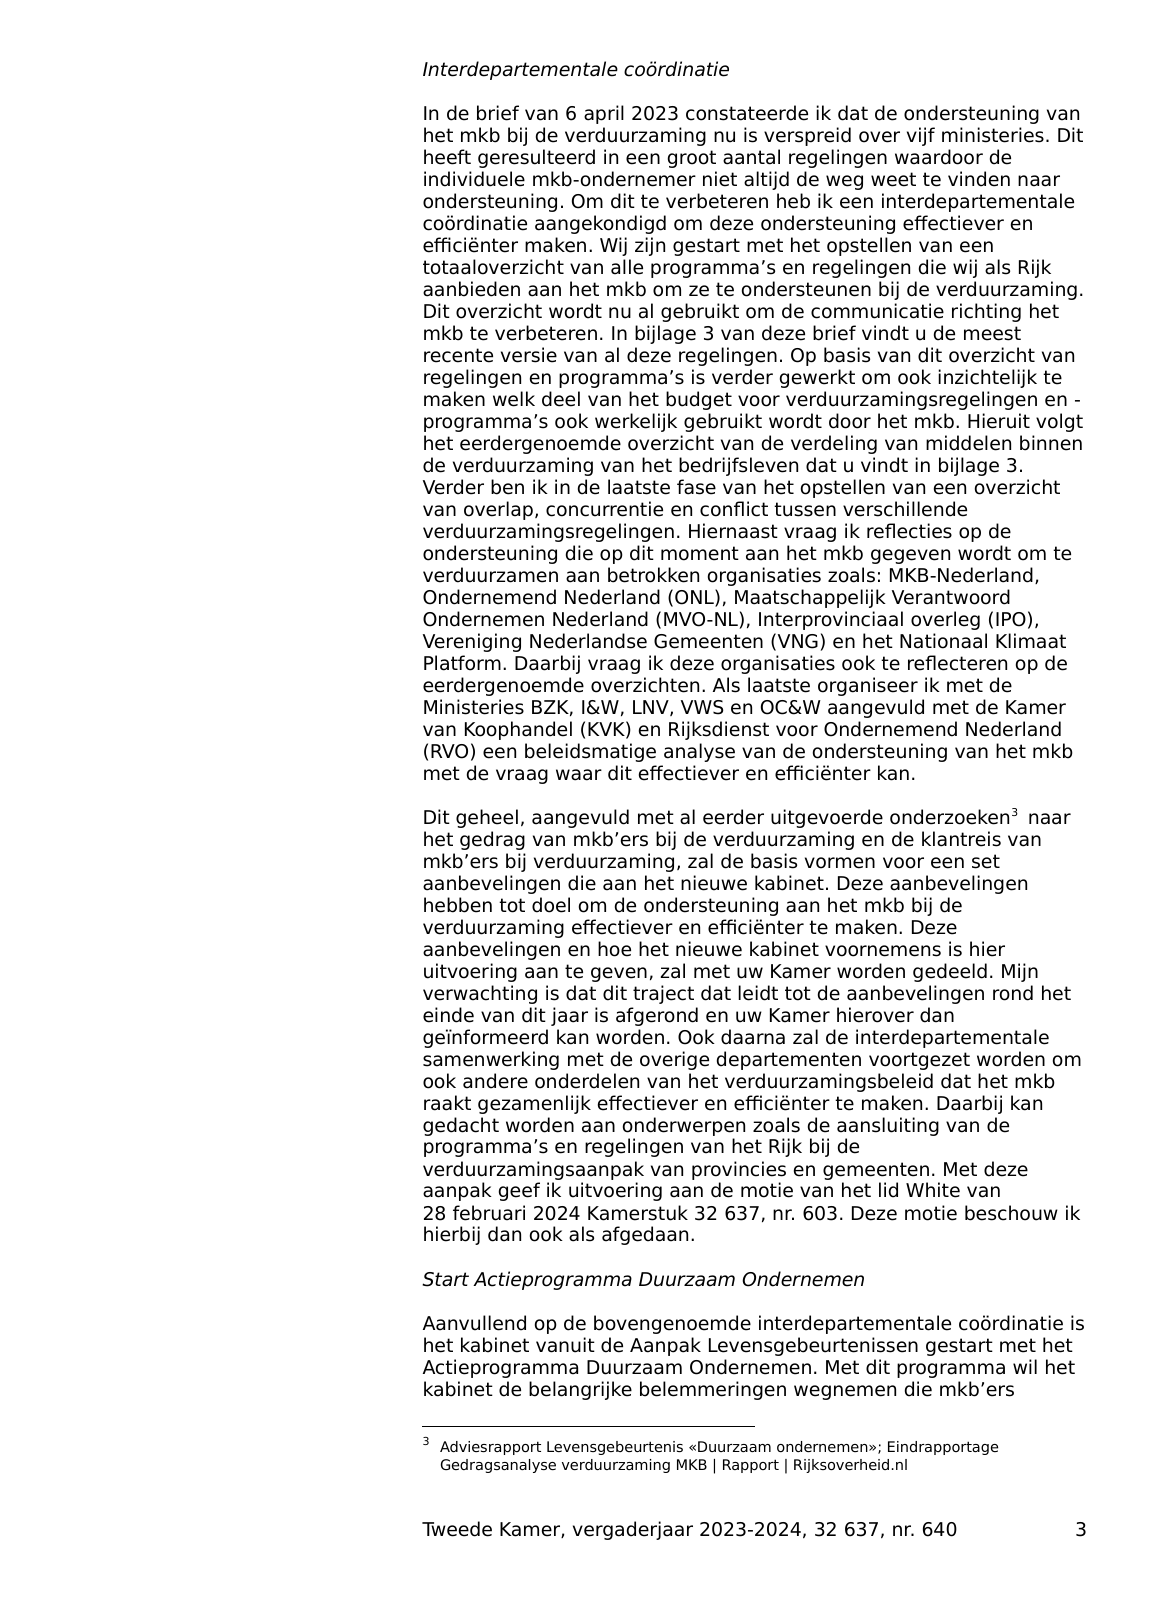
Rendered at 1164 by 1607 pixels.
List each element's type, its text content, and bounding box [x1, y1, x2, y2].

text In de brief van 6 april 2023 constateerde ik dat de ondersteuning van het mkb bij de verduurzaming nu is verspreid over vijf ministeries. Dit heeft geresulteerd in een groot aantal regelingen waardoor de individuele mkb-ondernemer niet altijd de weg weet te vinden naar ondersteuning. Om dit te verbeteren heb ik een interdepartementale coördinatie aangekondigd om deze ondersteuning effectiever en efficiënter maken. Wij zijn gestart met het opstellen van een totaaloverzicht van alle programma’s en regelingen die wij als Rijk aanbieden aan het mkb om ze te ondersteunen bij de verduurzaming. Dit overzicht wordt nu al gebruikt om de communicatie richting het mkb te verbeteren. In bijlage 3 van deze brief vindt u de meest recente versie van al deze regelingen. Op basis van dit overzicht van regelingen en programma’s is verder gewerkt om ook inzichtelijk te maken welk deel van het budget voor verduurzamingsregelingen en -programma’s ook werkelijk gebruikt wordt door het mkb. Hieruit volgt het eerdergenoemde overzicht van de verdeling van middelen binnen de verduurzaming van het bedrijfsleven dat u vindt in bijlage 3. Verder ben ik in de laatste fase van het opstellen van een overzicht van overlap, concurrentie en conflict tussen verschillende verduurzamingsregelingen. Hiernaast vraag ik reflecties op de ondersteuning die op dit moment aan het mkb gegeven wordt om te verduurzamen aan betrokken organisaties zoals: MKB-Nederland, Ondernemend Nederland (ONL), Maatschappelijk Verantwoord Ondernemen Nederland (MVO-NL), Interprovinciaal overleg (IPO), Vereniging Nederlandse Gemeenten (VNG) en het Nationaal Klimaat Platform. Daarbij vraag ik deze organisaties ook te reflecteren op de eerdergenoemde overzichten. Als laatste organiseer ik met de Ministeries BZK, I&W, LNV, VWS en OC&W aangevuld met de Kamer van Koophandel (KVK) en Rijksdienst voor Ondernemend Nederland (RVO) een beleidsmatige analyse van de ondersteuning van het mkb met de vraag waar dit effectiever en efficiënter kan. [422, 103, 1087, 784]
text Dit geheel, aangevuld met al eerder uitgevoerde onderzoeken naar het gedrag van mkb’ers bij de verduurzaming en de klantreis van mkb’ers bij verduurzaming, zal de basis vormen voor een set aanbevelingen die aan het nieuwe kabinet. Deze aanbevelingen hebben tot doel om de ondersteuning aan het mkb bij de verduurzaming effectiever en efficiënter te maken. Deze aanbevelingen en hoe het nieuwe kabinet voornemens is hier uitvoering aan te geven, zal met uw Kamer worden gedeeld. Mijn verwachting is dat dit traject dat leidt tot de aanbevelingen rond het einde van dit jaar is afgerond en uw Kamer hierover dan geïnformeerd kan worden. Ook daarna zal de interdepartementale samenwerking met de overige departementen voortgezet worden om ook andere onderdelen van het verduurzamingsbeleid dat het mkb raakt gezamenlijk effectiever en efficiënter te maken. Daarbij kan gedacht worden aan onderwerpen zoals de aansluiting van de programma’s en regelingen van het Rijk bij de verduurzamingsaanpak van provincies en gemeenten. Met deze aanpak geef ik uitvoering aan de motie van het lid White van 28 februari 2024 Kamerstuk 32 637, nr. 603. Deze motie beschouw ik hierbij dan ook als afgedaan. [422, 807, 1087, 1246]
subtitle Interdepartementale coördinatie [422, 59, 1087, 81]
text Aanvullend op de bovengenoemde interdepartementale coördinatie is het kabinet vanuit de Aanpak Levensgebeurtenissen gestart met het Actieprogramma Duurzaam Ondernemen. Met dit programma wil het kabinet de belangrijke belemmeringen wegnemen die mkb’ers [422, 1313, 1087, 1401]
subtitle Start Actieprogramma Duurzaam Ondernemen [422, 1268, 1087, 1291]
text Adviesrapport Levensgebeurtenis «Duurzaam ondernemen»; Eindrapportage Gedragsanalyse verduurzaming MKB | Rapport | Rijksoverheid.nl [422, 1435, 1087, 1474]
